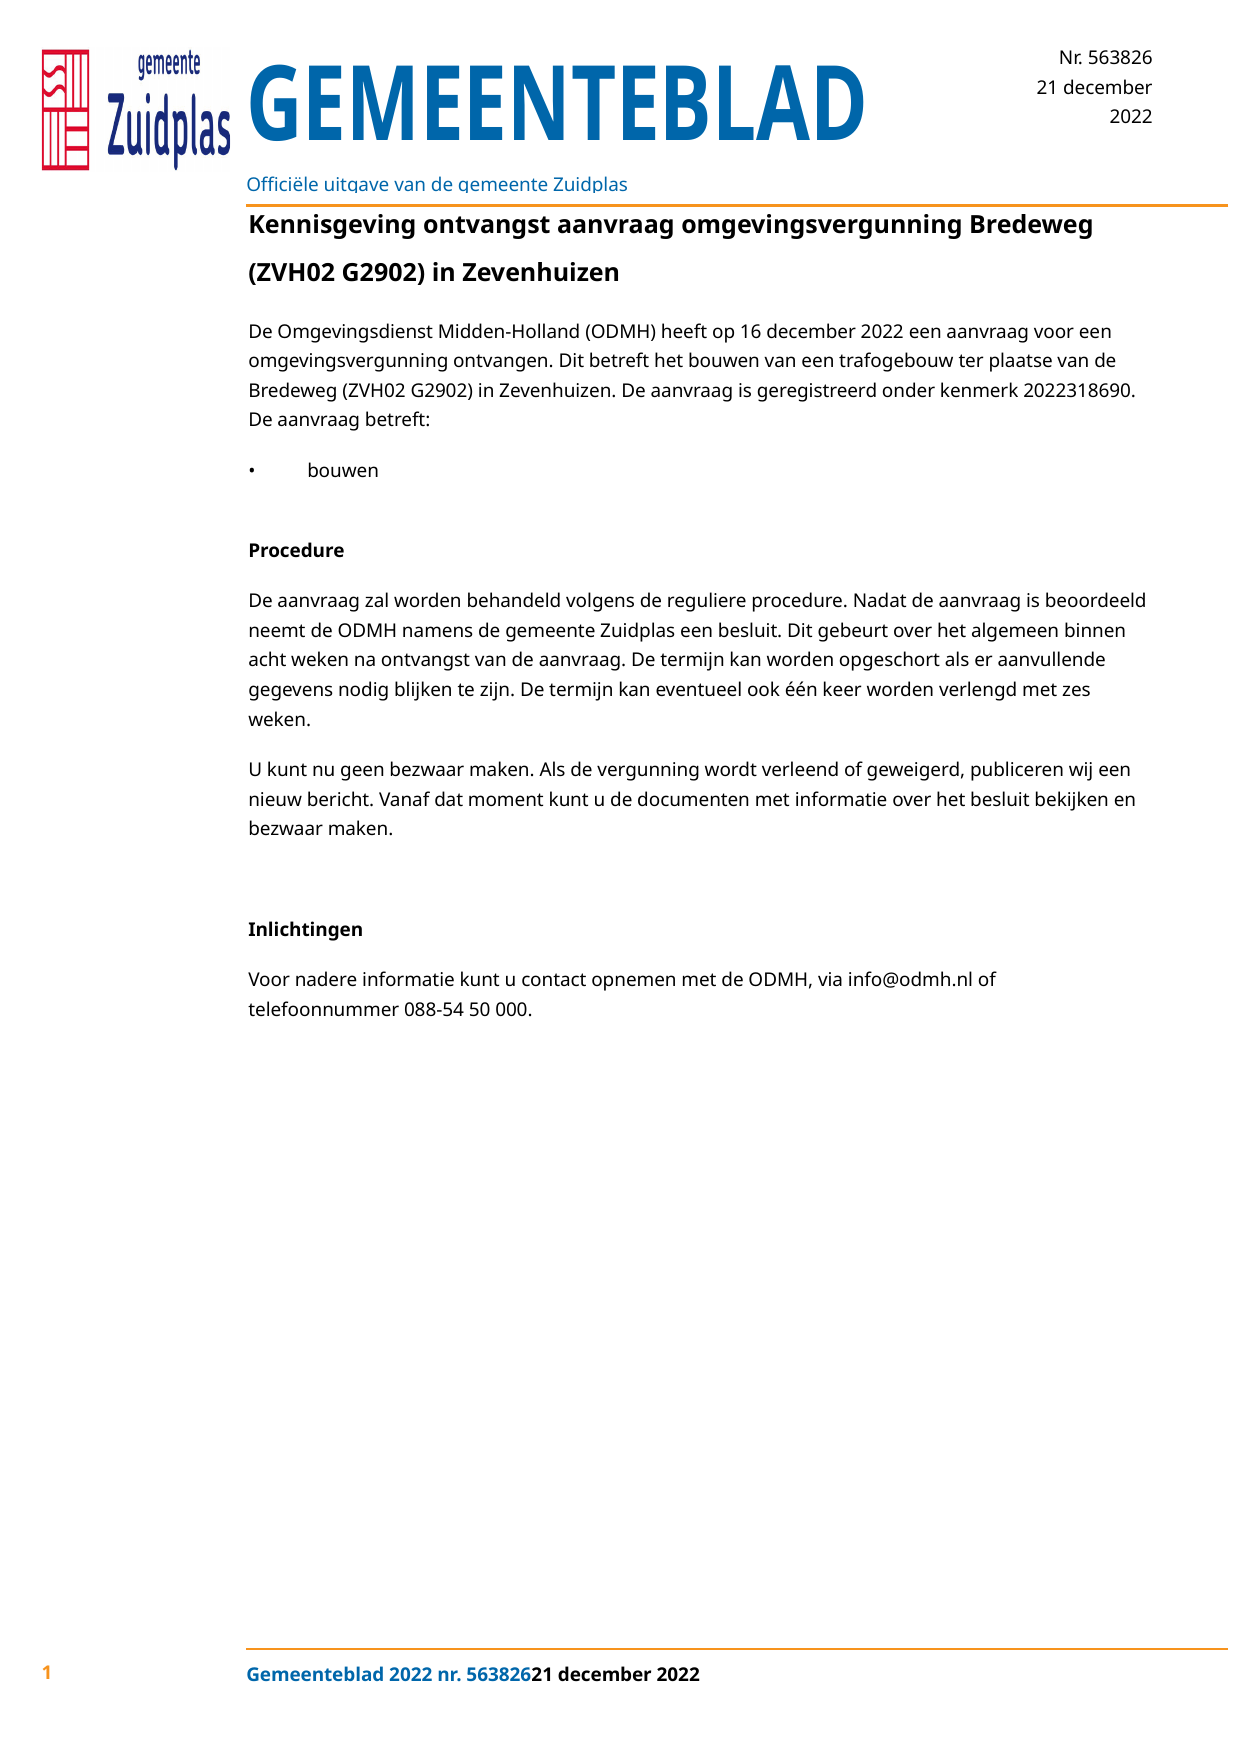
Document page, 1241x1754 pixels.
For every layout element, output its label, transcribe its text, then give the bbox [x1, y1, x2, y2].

list bouwen [248, 457, 1152, 483]
text U kunt nu geen bezwaar maken. Als de vergunning wordt verleend of geweigerd, publiceren wij een nieuw bericht. Vanaf dat moment kunt u de documenten met informatie over het besluit bekijken en bezwaar maken. [248, 756, 1152, 841]
text De aanvraag zal worden behandeld volgens de reguliere procedure. Nadat de aanvraag is beoordeeld neemt de ODMH namens de gemeente Zuidplas een besluit. Dit gebeurt over het algemeen binnen acht weken na ontvangst van de aanvraag. De termijn kan worden opgeschort als er aanvullende gegevens nodig blijken te zijn. De termijn kan eventueel ook één keer worden verlengd met zes weken. [248, 587, 1152, 732]
text Kennisgeving ontvangst aanvraag omgevingsvergunning Bredeweg (ZVH02 G2902) in Zevenhuizen [248, 207, 1152, 288]
text De Omgevingsdienst Midden-Holland (ODMH) heeft op 16 december 2022 een aanvraag voor een omgevingsvergunning ontvangen. Dit betreft het bouwen van een trafogebouw ter plaatse van de Bredeweg (ZVH02 G2902) in Zevenhuizen. De aanvraag is geregistreerd onder kenmerk 2022318690. De aanvraag betreft: [248, 318, 1152, 432]
picture [41, 47, 231, 172]
text Procedure [248, 537, 1152, 563]
text Voor nadere informatie kunt u contact opnemen met de ODMH, via info@odmh.nl of telefoonnummer 088-54 50 000. [248, 967, 1152, 1022]
text Inlichtingen [248, 916, 1152, 942]
